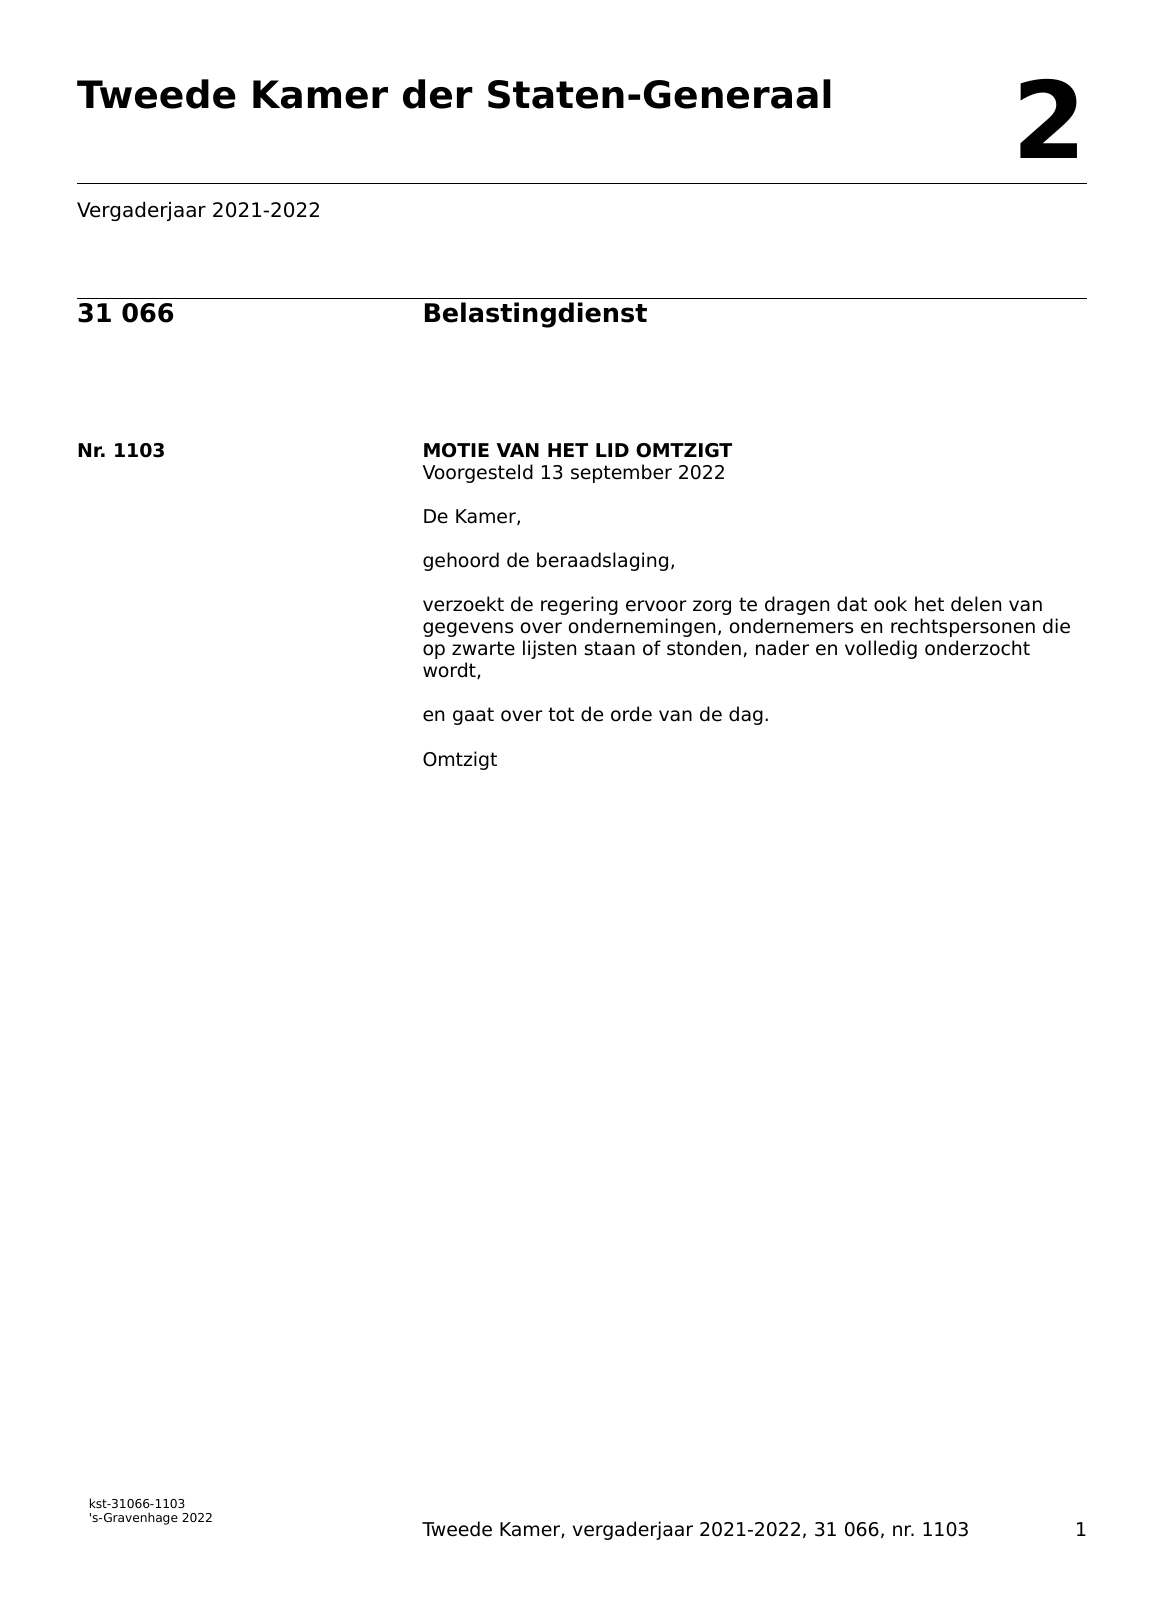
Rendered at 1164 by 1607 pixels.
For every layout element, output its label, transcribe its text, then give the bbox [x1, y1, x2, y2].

table_cell Vergaderjaar 2021-2022 [77, 184, 1087, 298]
text Omtzigt [422, 748, 1087, 770]
text verzoekt de regering ervoor zorg te dragen dat ook het delen van gegevens over ondernemingen, ondernemers en rechtspersonen die op zwarte lijsten staan of stonden, nader en volledig onderzocht wordt, [422, 594, 1087, 682]
subtitle Nr. 1103 MOTIE VAN HET LID OMTZIGT [77, 440, 1087, 462]
text gehoord de beraadslaging, [422, 550, 1087, 572]
text kst-31066-1103 [88, 1497, 323, 1511]
table_header 2 [886, 59, 1087, 183]
table_header Tweede Kamer der Staten-Generaal [77, 59, 886, 183]
text De Kamer, [422, 506, 1087, 528]
text en gaat over tot de orde van de dag. [422, 704, 1087, 726]
subtitle 31 066 Belastingdienst [77, 299, 1087, 329]
text 's-Gravenhage 2022 [88, 1511, 323, 1525]
text Voorgesteld 13 september 2022 [422, 462, 1087, 484]
